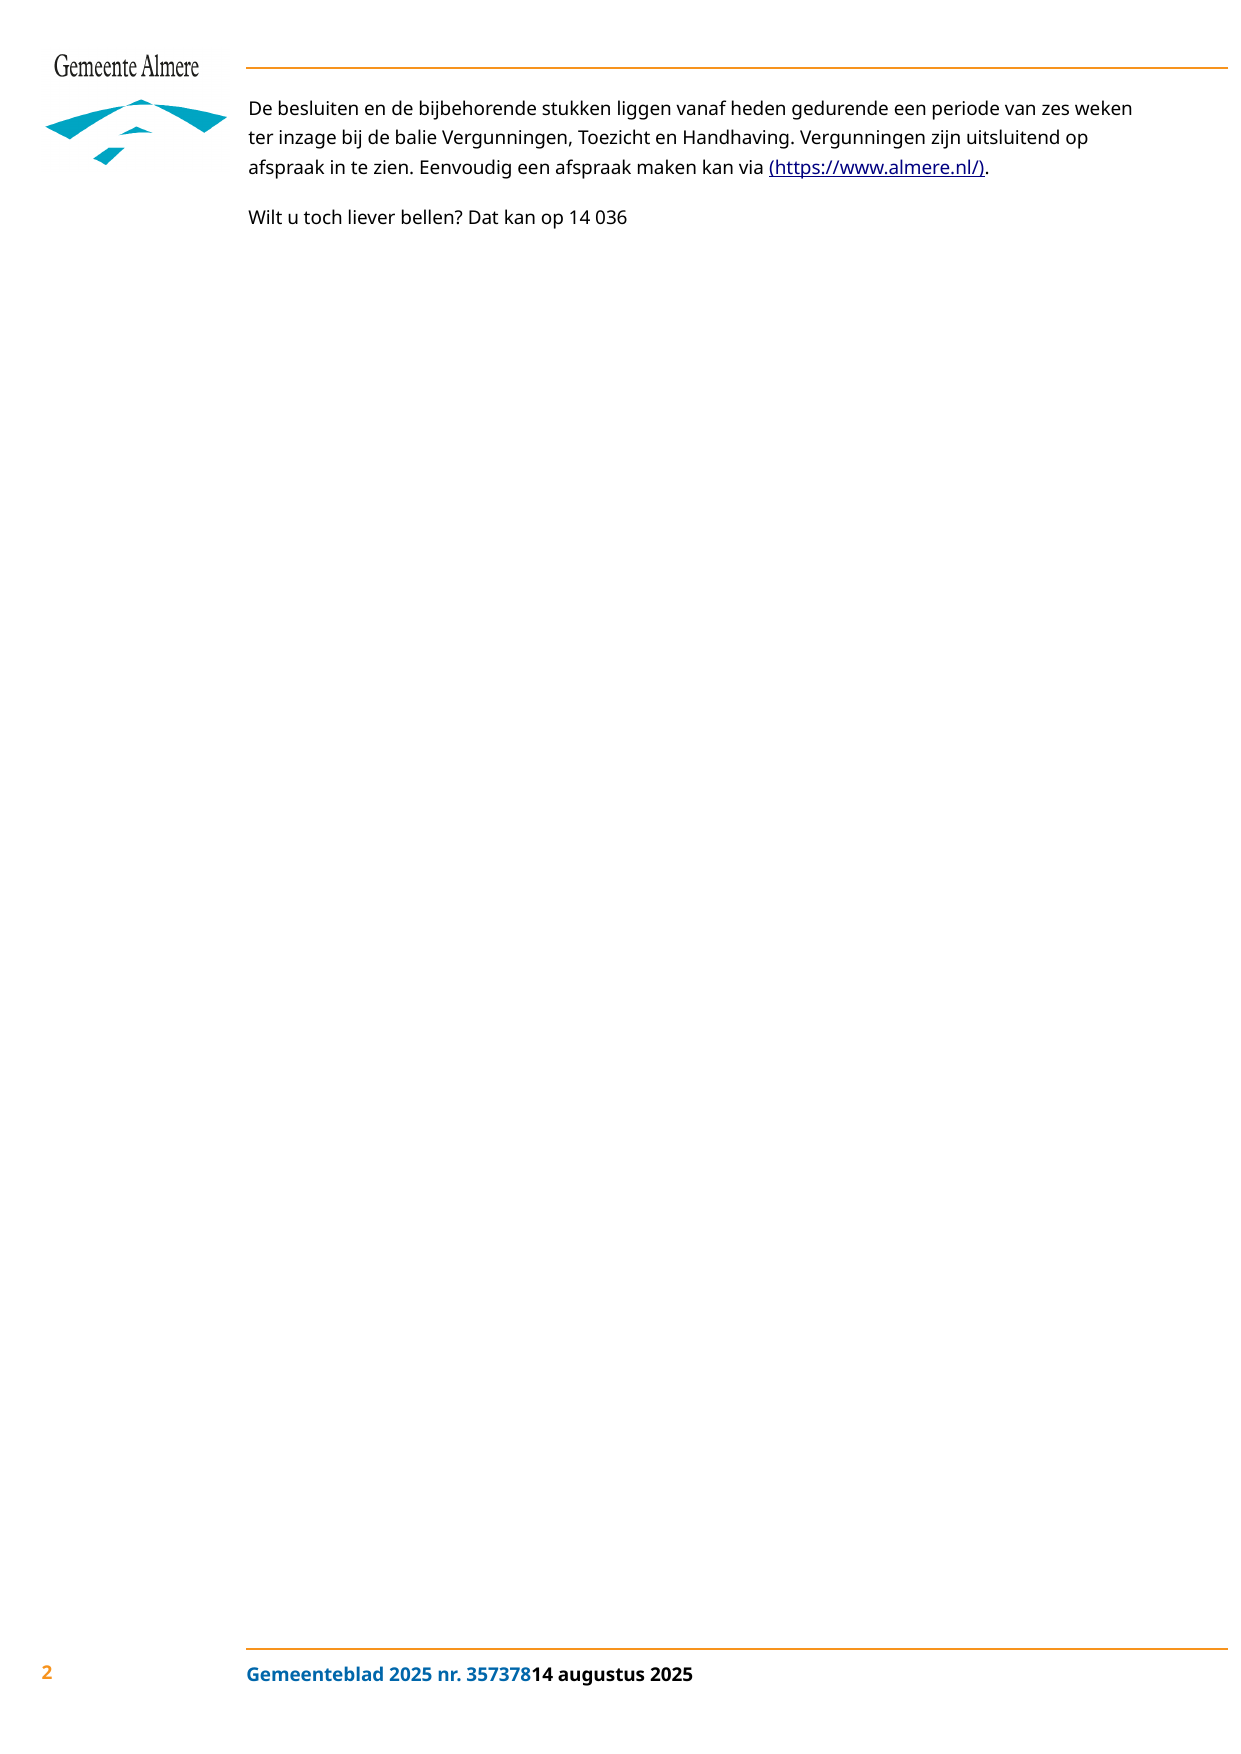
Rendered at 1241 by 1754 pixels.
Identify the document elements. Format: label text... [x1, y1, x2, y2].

text Wilt u toch liever bellen? Dat kan op 14 036 [248, 204, 1152, 230]
text De besluiten en de bijbehorende stukken liggen vanaf heden gedurende een periode van zes weken ter inzage bij de balie Vergunningen, Toezicht en Handhaving. Vergunningen zijn uitsluitend op afspraak in te zien. Eenvoudig een afspraak maken kan via (https://www.almere.nl/). [248, 95, 1152, 180]
picture [41, 47, 231, 172]
